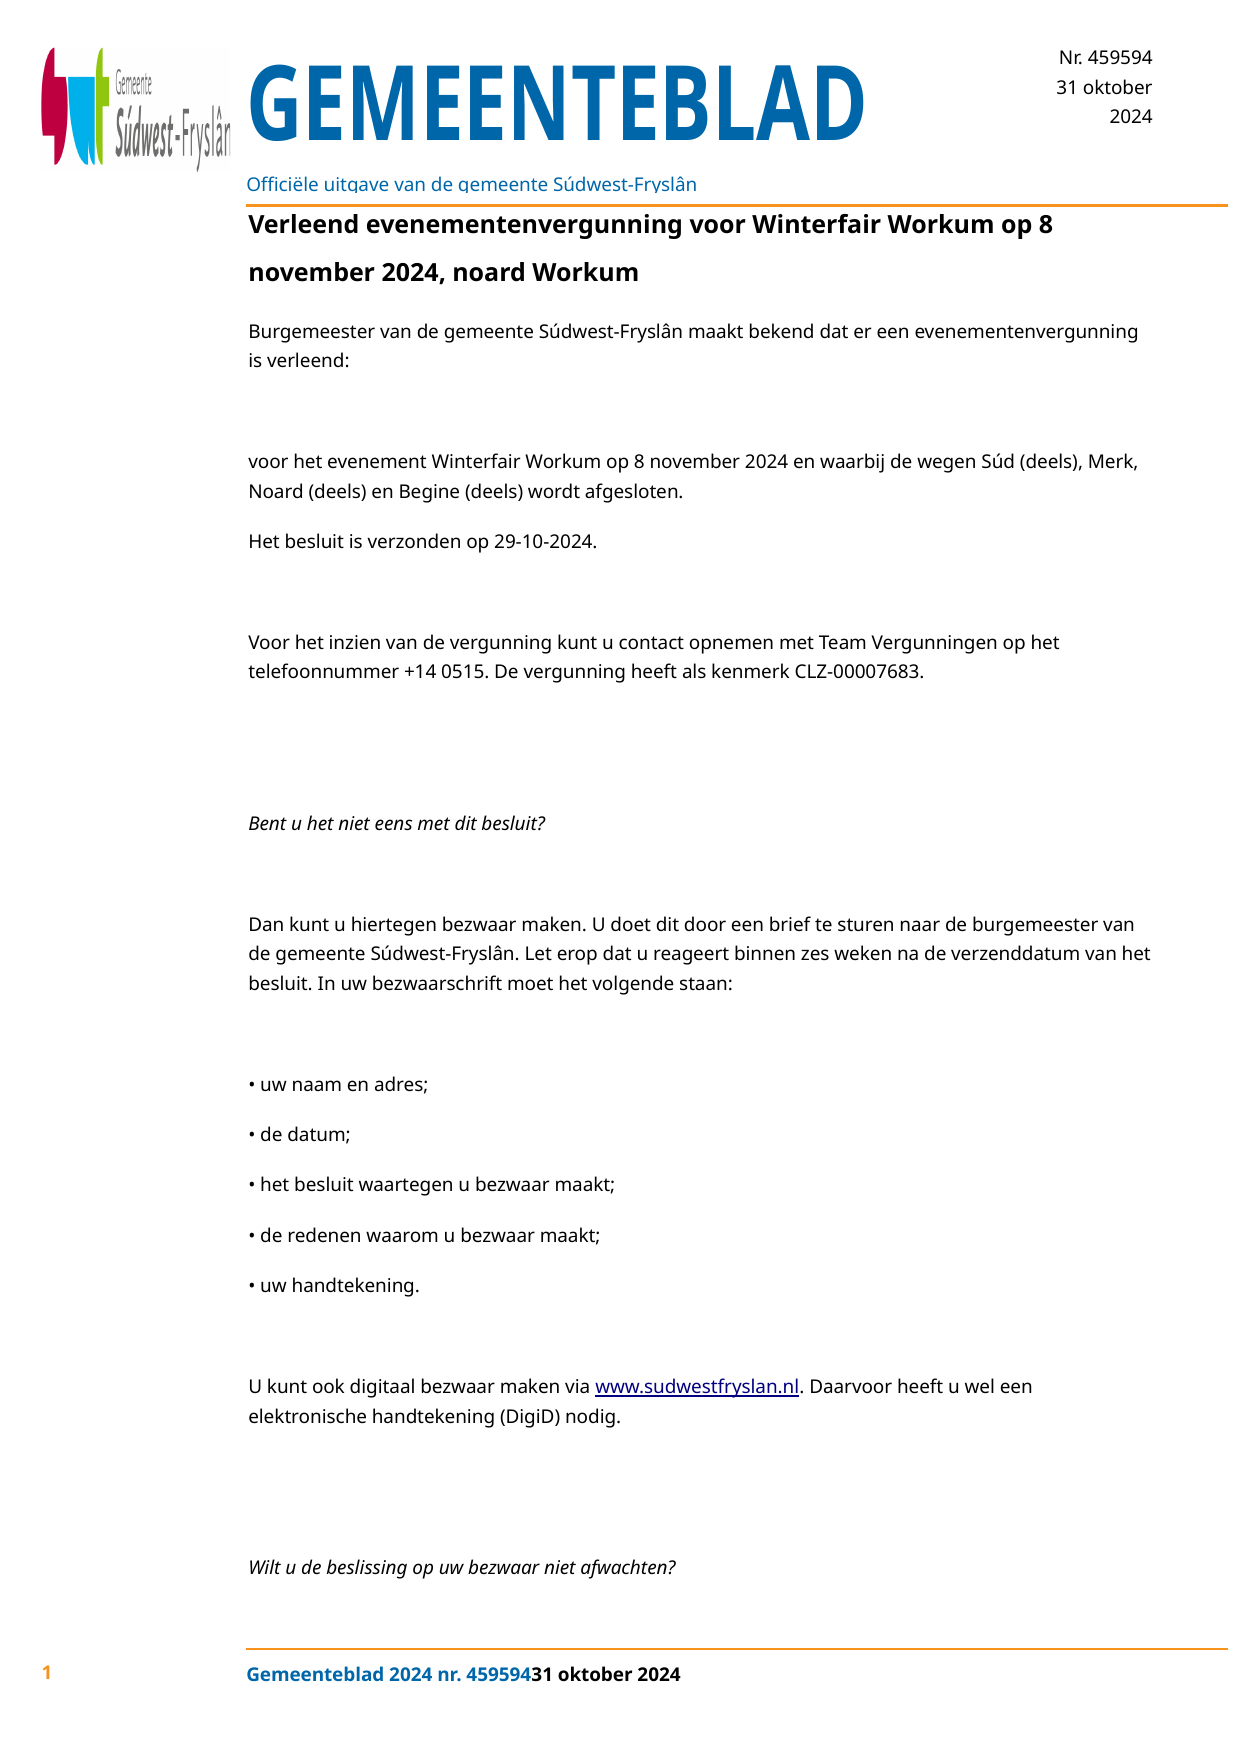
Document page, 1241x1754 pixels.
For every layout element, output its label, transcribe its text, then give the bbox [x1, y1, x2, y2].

text • uw naam en adres; [248, 1071, 1152, 1097]
text • de redenen waarom u bezwaar maakt; [248, 1222, 1152, 1248]
text U kunt ook digitaal bezwaar maken via www.sudwestfryslan.nl. Daarvoor heeft u wel een elektronische handtekening (DigiD) nodig. [248, 1373, 1152, 1429]
text Voor het inzien van de vergunning kunt u contact opnemen met Team Vergunningen op het telefoonnummer +14 0515. De vergunning heeft als kenmerk CLZ-00007683. [248, 629, 1152, 684]
text voor het evenement Winterfair Workum op 8 november 2024 en waarbij de wegen Súd (deels), Merk, Noard (deels) en Begine (deels) wordt afgesloten. [248, 448, 1152, 504]
text • het besluit waartegen u bezwaar maakt; [248, 1172, 1152, 1197]
text Burgemeester van de gemeente Súdwest-Fryslân maakt bekend dat er een evenementenvergunning is verleend: [248, 318, 1152, 373]
text • de datum; [248, 1121, 1152, 1147]
text Dan kunt u hiertegen bezwaar maken. U doet dit door een brief te sturen naar de burgemeester van de gemeente Súdwest-Fryslân. Let erop dat u reageert binnen zes weken na de verzenddatum van het besluit. In uw bezwaarschrift moet het volgende staan: [248, 911, 1152, 996]
text Het besluit is verzonden op 29-10-2024. [248, 528, 1152, 554]
text Verleend evenementenvergunning voor Winterfair Workum op 8 november 2024, noard Workum [248, 207, 1152, 288]
text • uw handtekening. [248, 1272, 1152, 1298]
text Bent u het niet eens met dit besluit? [248, 810, 1152, 836]
picture [41, 47, 231, 172]
text Wilt u de beslissing op uw bezwaar niet afwachten? [248, 1554, 1152, 1580]
